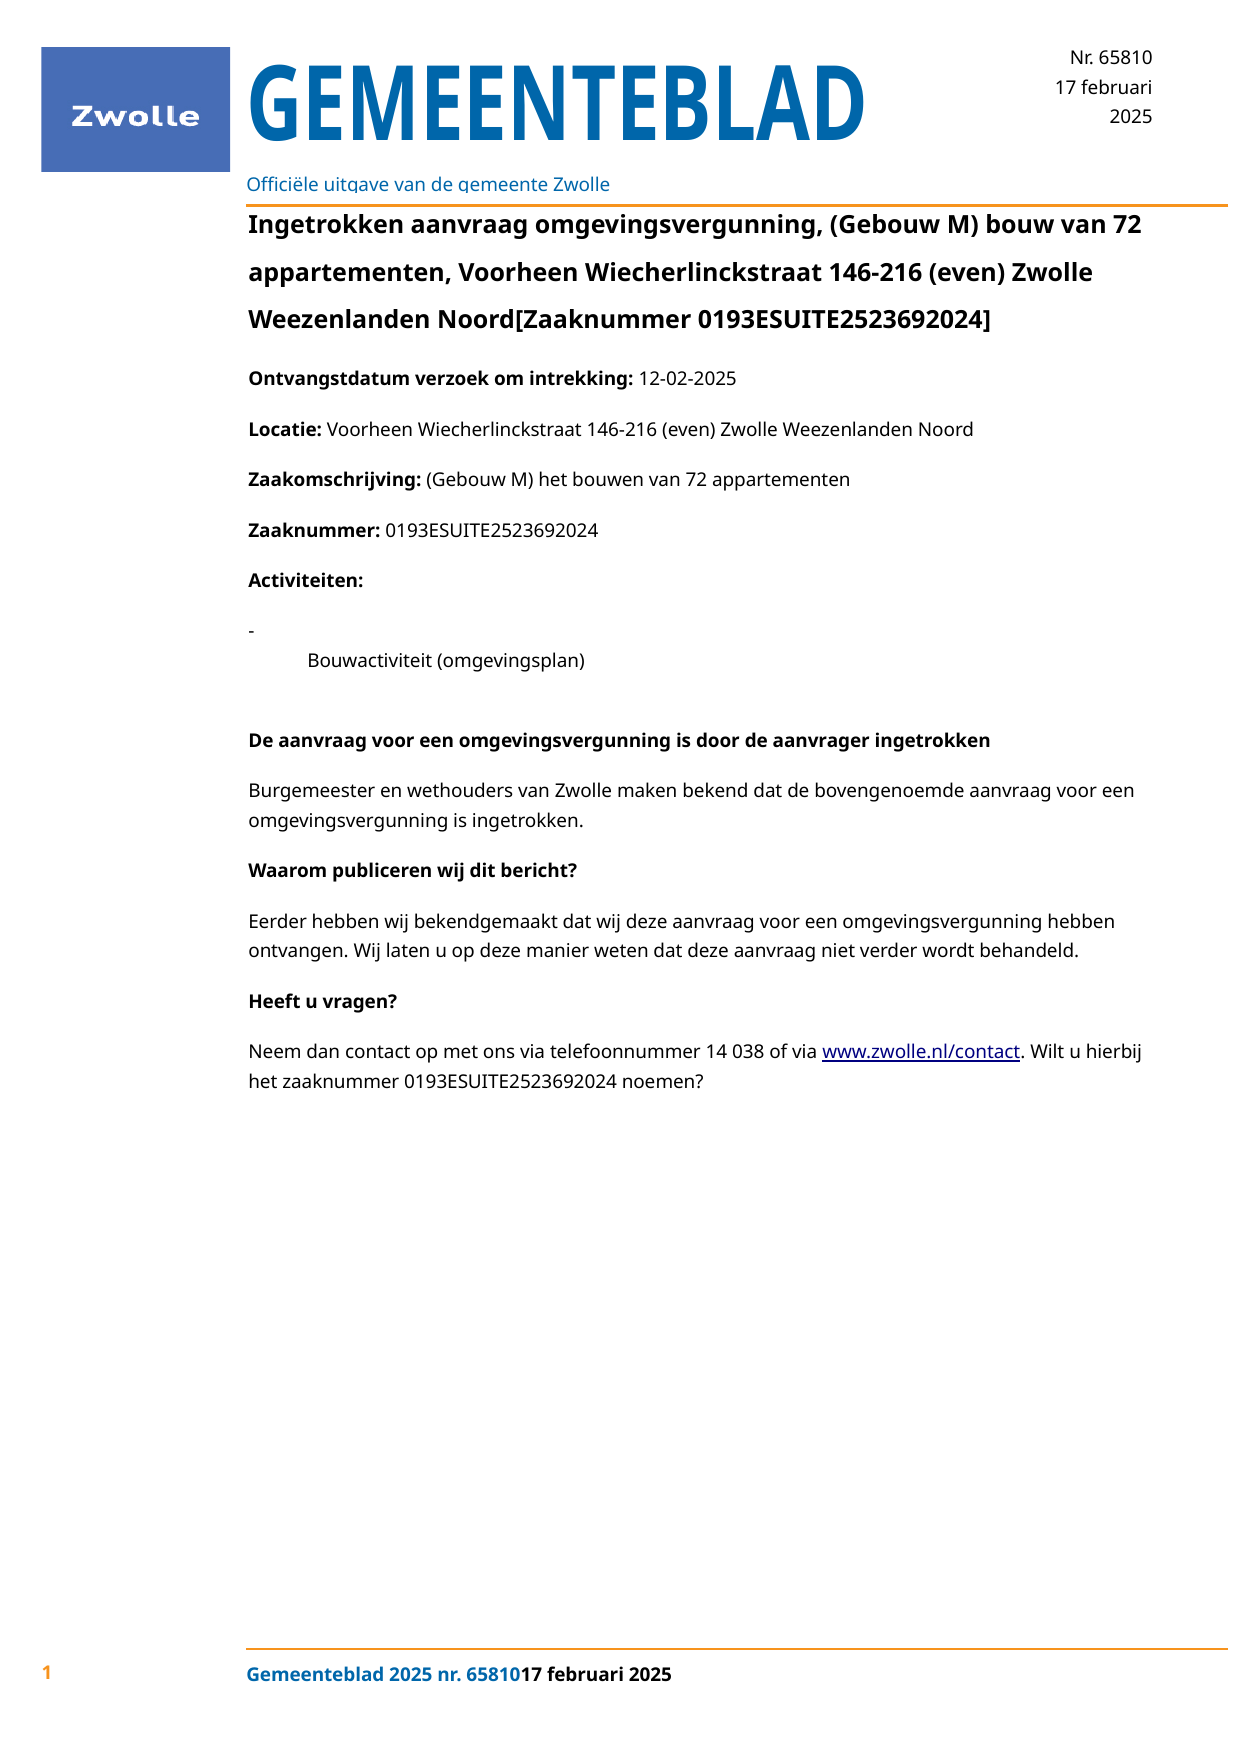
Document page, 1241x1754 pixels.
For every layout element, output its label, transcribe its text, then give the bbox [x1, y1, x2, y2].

text Eerder hebben wij bekendgemaakt dat wij deze aanvraag voor een omgevingsvergunning hebben ontvangen. Wij laten u op deze manier weten dat deze aanvraag niet verder wordt behandeld. [248, 908, 1152, 963]
text Waarom publiceren wij dit bericht? [248, 858, 1152, 883]
text Zaaknummer: 0193ESUITE2523692024 [248, 517, 1152, 542]
text Locatie: Voorheen Wiecherlinckstraat 146-216 (even) Zwolle Weezenlanden Noord [248, 416, 1152, 442]
text Heeft u vragen? [248, 988, 1152, 1014]
text De aanvraag voor een omgevingsvergunning is door de aanvrager ingetrokken [248, 727, 1152, 753]
text Neem dan contact op met ons via telefoonnummer 14 038 of via www.zwolle.nl/contact. Wilt u hierbij het zaaknummer 0193ESUITE2523692024 noemen? [248, 1038, 1152, 1094]
picture [41, 47, 231, 172]
text Ontvangstdatum verzoek om intrekking: 12-02-2025 [248, 366, 1152, 391]
list Bouwactiviteit (omgevingsplan) [248, 647, 1152, 673]
text Ingetrokken aanvraag omgevingsvergunning, (Gebouw M) bouw van 72 appartementen, Voorheen Wiecherlinckstraat 146-216 (even) Zwolle Weezenlanden Noord[Zaaknummer 0193ESUITE2523692024] [248, 207, 1152, 336]
text Zaakomschrijving: (Gebouw M) het bouwen van 72 appartementen [248, 466, 1152, 492]
text Burgemeester en wethouders van Zwolle maken bekend dat de bovengenoemde aanvraag voor een omgevingsvergunning is ingetrokken. [248, 778, 1152, 833]
text Activiteiten: [248, 567, 1152, 593]
